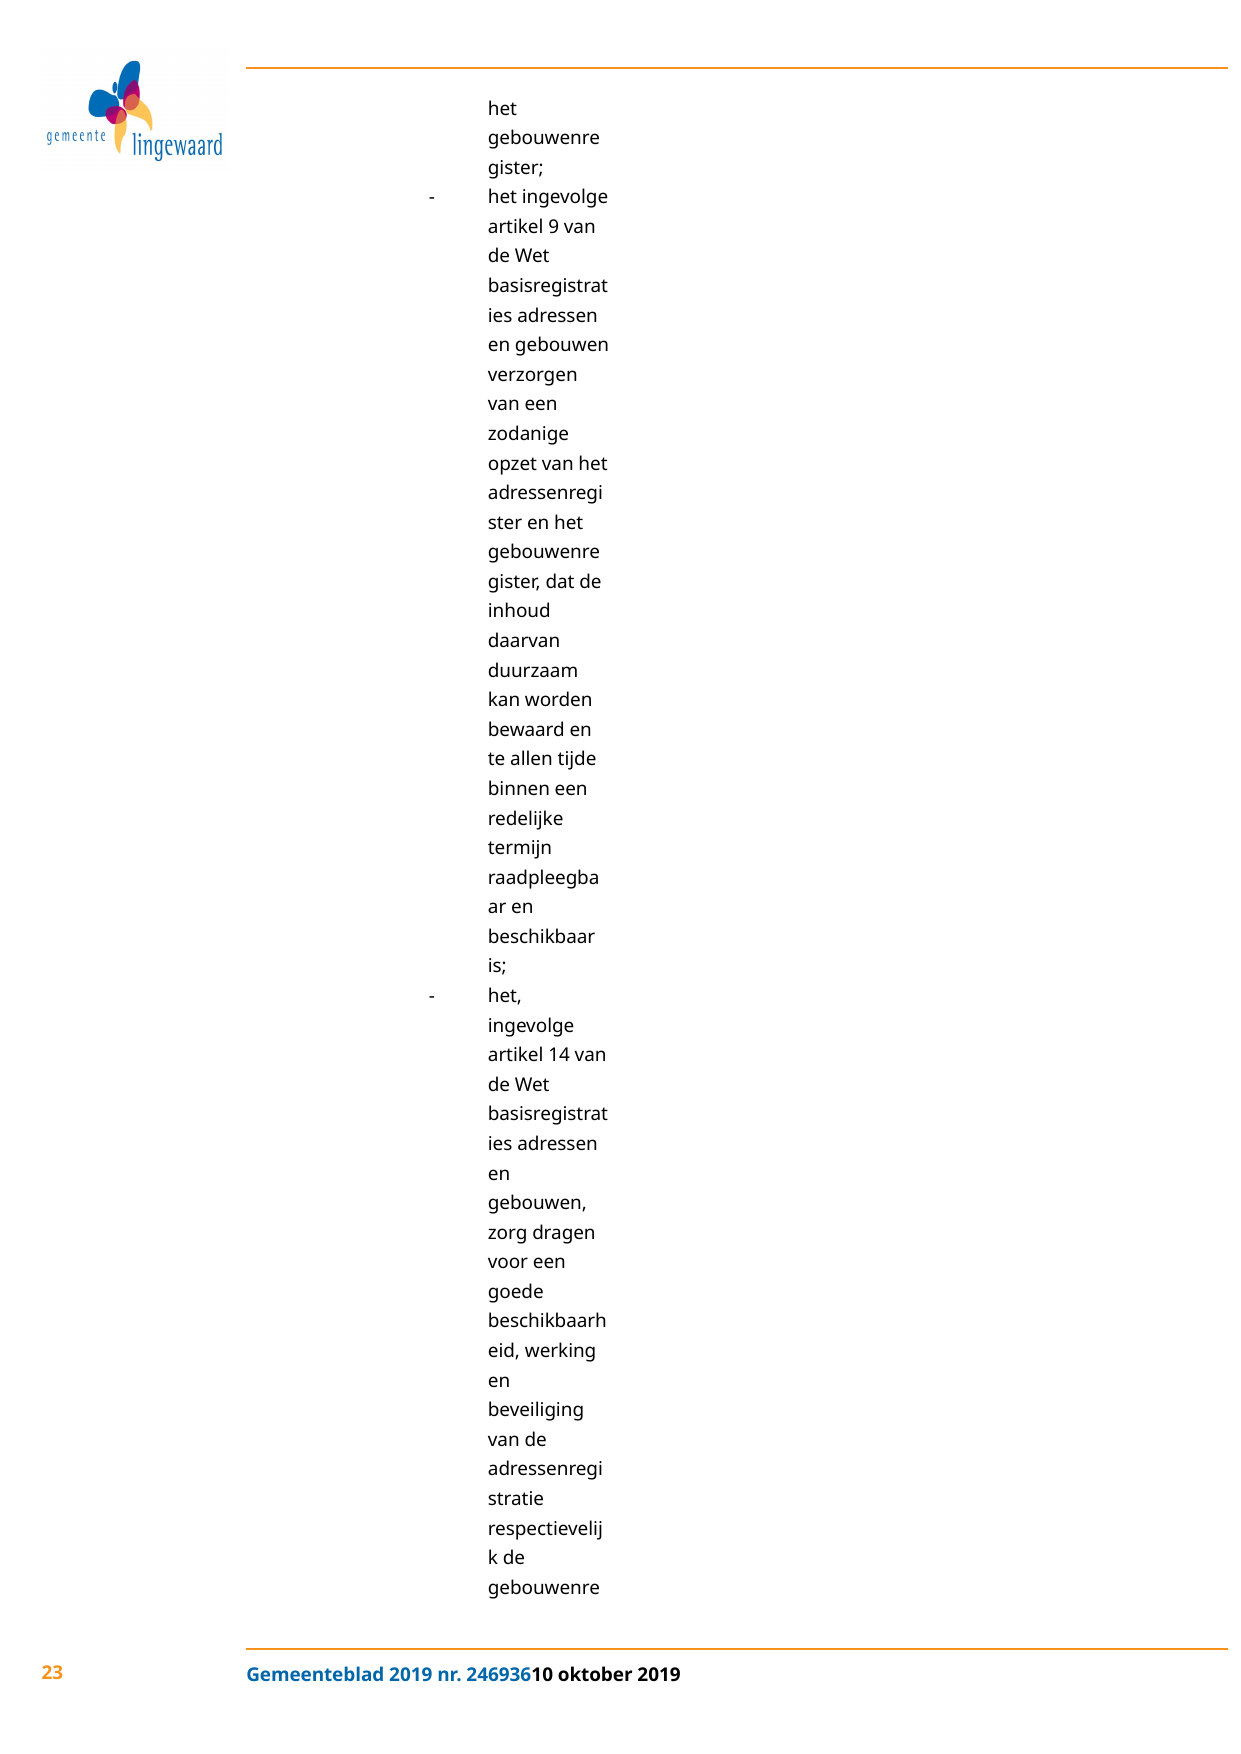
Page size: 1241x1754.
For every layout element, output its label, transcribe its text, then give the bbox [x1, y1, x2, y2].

table_cell [248, 95, 429, 1600]
table_cell het gebouwenregister; het ingevolge artikel 9 van de Wet basisregistraties adressen en gebouwen verzorgen van een zodanige opzet van het adressenregister en het gebouwenregister, dat de inhoud daarvan duurzaam kan worden bewaard en te allen tijde binnen een redelijke termijn raadpleegbaar en beschikbaar is; het, ingevolge artikel 14 van de Wet basisregistraties adressen en gebouwen, zorg dragen voor een goede beschikbaarheid, werking en beveiliging van de adressenregistratie respectievelijk de gebouwenre [429, 95, 609, 1600]
picture [41, 47, 231, 172]
table_cell [971, 95, 1152, 1600]
table_cell [609, 95, 790, 1600]
table_cell [790, 95, 971, 1600]
